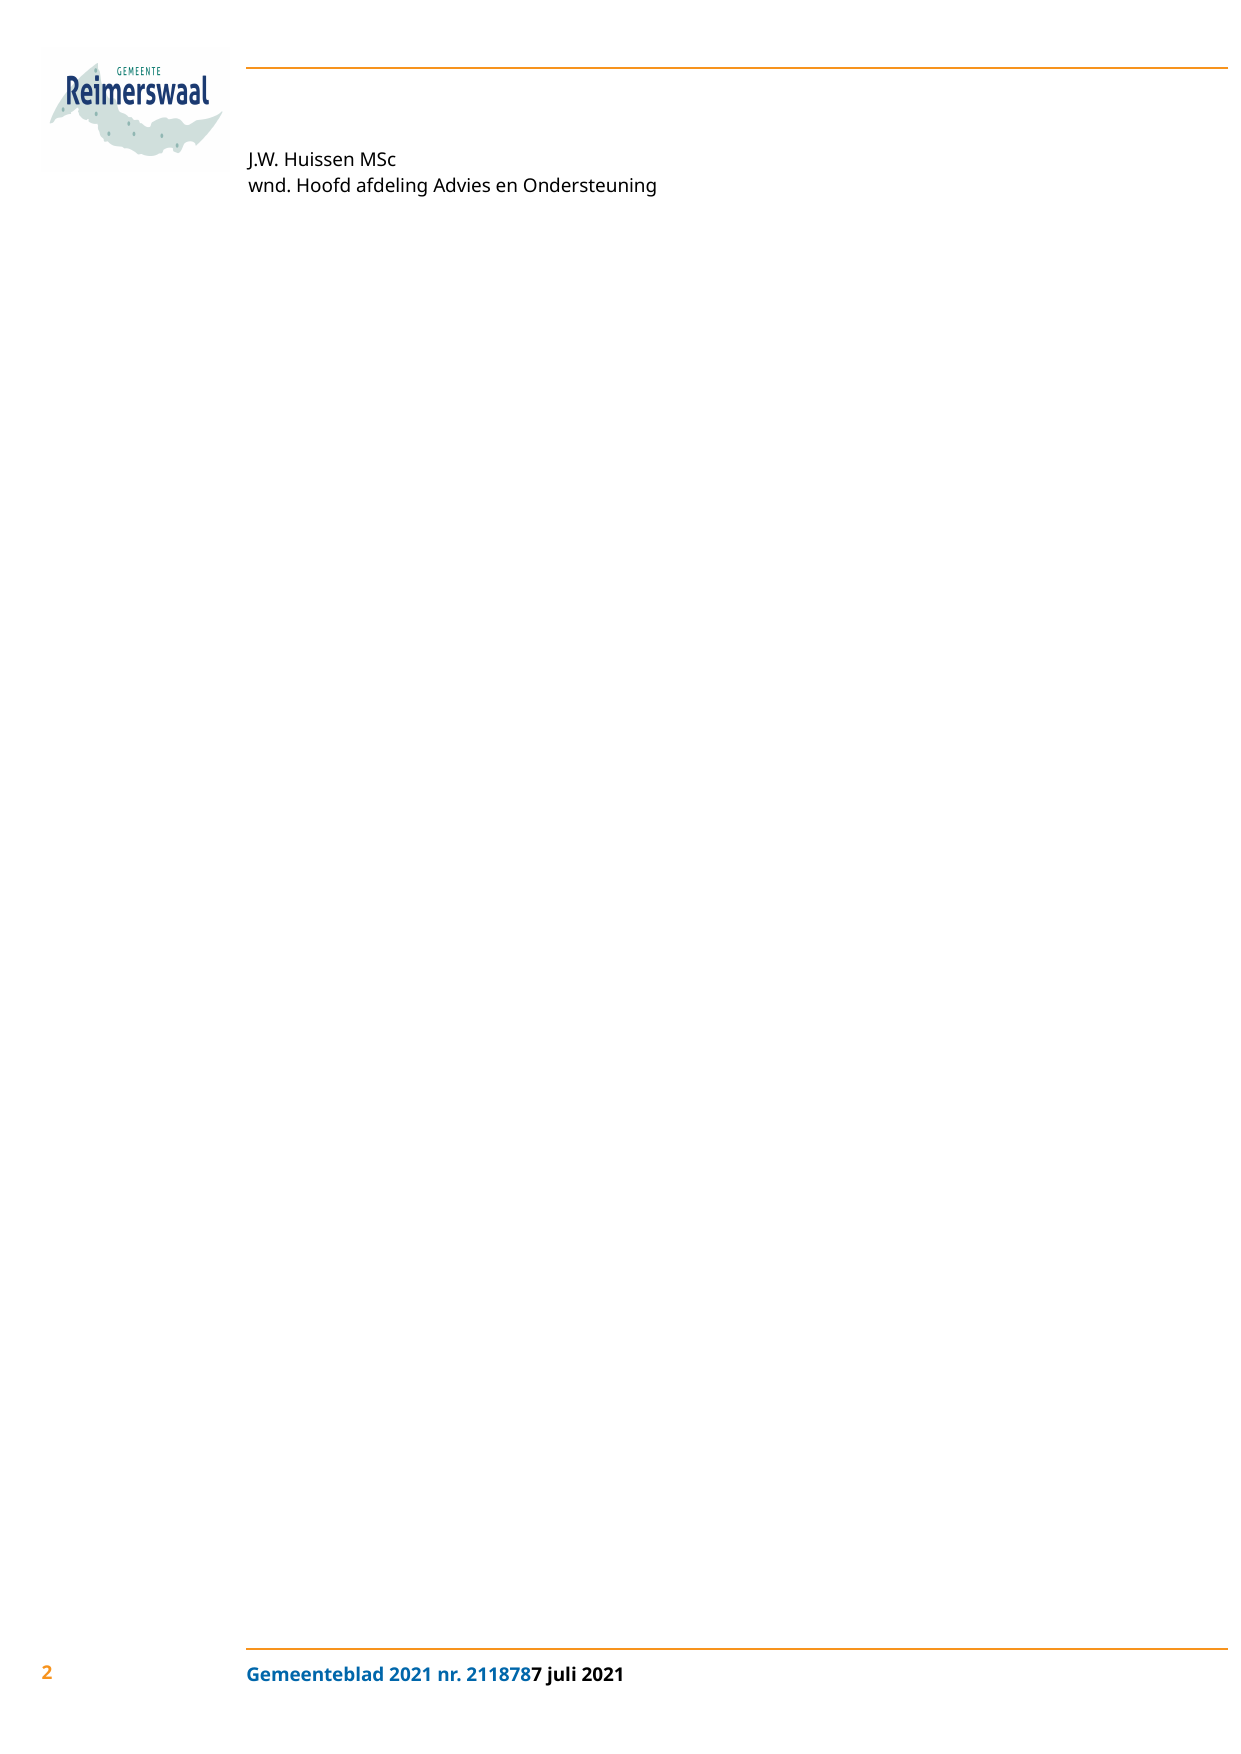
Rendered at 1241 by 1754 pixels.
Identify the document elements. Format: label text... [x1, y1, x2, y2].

picture [41, 47, 231, 172]
text J.W. Huissen MSc [248, 146, 1152, 172]
text wnd. Hoofd afdeling Advies en Ondersteuning [248, 172, 1152, 198]
